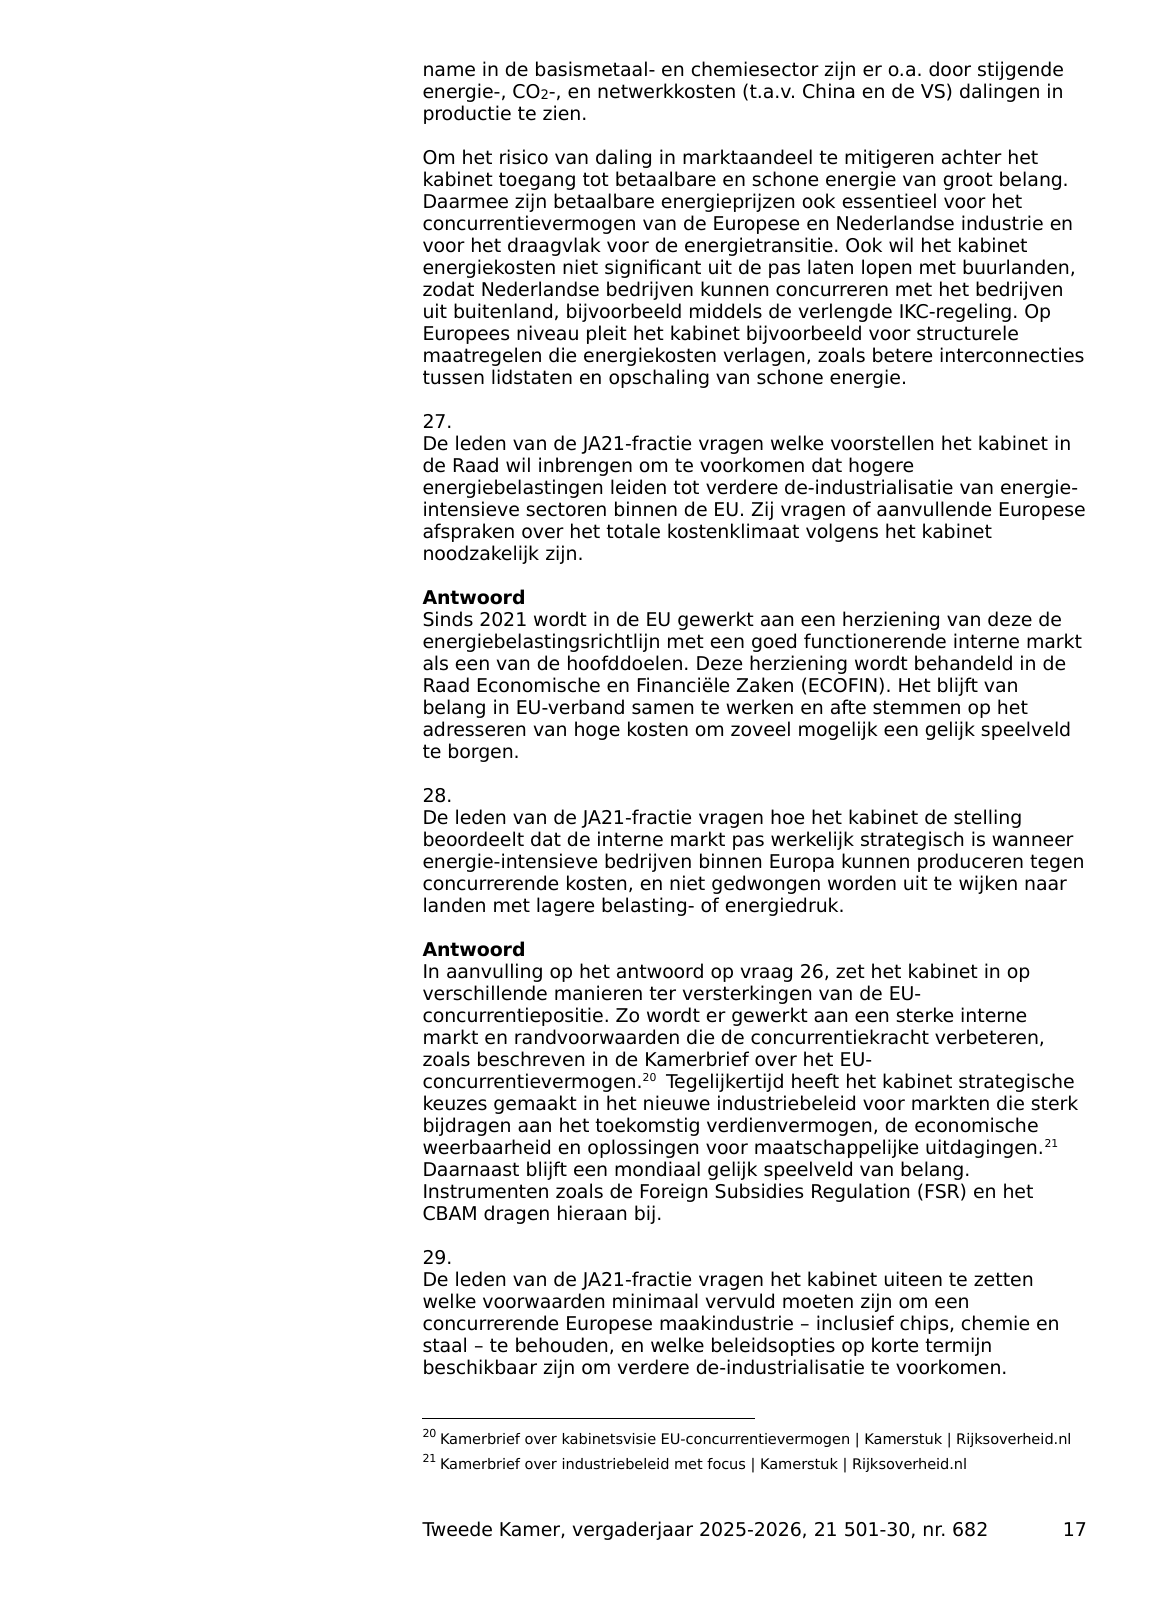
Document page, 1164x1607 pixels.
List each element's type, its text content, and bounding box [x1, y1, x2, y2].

text De leden van de JA21-fractie vragen welke voorstellen het kabinet in de Raad wil inbrengen om te voorkomen dat hogere energiebelastingen leiden tot verdere de-industrialisatie van energie-intensieve sectoren binnen de EU. Zij vragen of aanvullende Europese afspraken over het totale kostenklimaat volgens het kabinet noodzakelijk zijn. [422, 433, 1087, 565]
text Kamerbrief over industriebeleid met focus | Kamerstuk | Rijksoverheid.nl [422, 1452, 1087, 1474]
text Antwoord [422, 587, 1087, 609]
text In aanvulling op het antwoord op vraag 26, zet het kabinet in op verschillende manieren ter versterkingen van de EU-concurrentiepositie. Zo wordt er gewerkt aan een sterke interne markt en randvoorwaarden die de concurrentiekracht verbeteren, zoals beschreven in de Kamerbrief over het EU-concurrentievermogen. Tegelijkertijd heeft het kabinet strategische keuzes gemaakt in het nieuwe industriebeleid voor markten die sterk bijdragen aan het toekomstig verdienvermogen, de economische weerbaarheid en oplossingen voor maatschappelijke uitdagingen. Daarnaast blijft een mondiaal gelijk speelveld van belang. Instrumenten zoals de Foreign Subsidies Regulation (FSR) en het CBAM dragen hieraan bij. [422, 961, 1087, 1225]
text Kamerbrief over kabinetsvisie EU-concurrentievermogen | Kamerstuk | Rijksoverheid.nl [422, 1427, 1087, 1449]
text Om het risico van daling in marktaandeel te mitigeren achter het kabinet toegang tot betaalbare en schone energie van groot belang. Daarmee zijn betaalbare energieprijzen ook essentieel voor het concurrentievermogen van de Europese en Nederlandse industrie en voor het draagvlak voor de energietransitie. Ook wil het kabinet energiekosten niet significant uit de pas laten lopen met buurlanden, zodat Nederlandse bedrijven kunnen concurreren met het bedrijven uit buitenland, bijvoorbeeld middels de verlengde IKC-regeling. Op Europees niveau pleit het kabinet bijvoorbeeld voor structurele maatregelen die energiekosten verlagen, zoals betere interconnecties tussen lidstaten en opschaling van schone energie. [422, 147, 1087, 389]
text Sinds 2021 wordt in de EU gewerkt aan een herziening van deze de energiebelastingsrichtlijn met een goed functionerende interne markt als een van de hoofddoelen. Deze herziening wordt behandeld in de Raad Economische en Financiële Zaken (ECOFIN). Het blijft van belang in EU-verband samen te werken en afte stemmen op het adresseren van hoge kosten om zoveel mogelijk een gelijk speelveld te borgen. [422, 609, 1087, 763]
text Antwoord [422, 939, 1087, 961]
text De leden van de JA21-fractie vragen hoe het kabinet de stelling beoordeelt dat de interne markt pas werkelijk strategisch is wanneer energie-intensieve bedrijven binnen Europa kunnen produceren tegen concurrerende kosten, en niet gedwongen worden uit te wijken naar landen met lagere belasting- of energiedruk. [422, 807, 1087, 917]
text De leden van de JA21-fractie vragen het kabinet uiteen te zetten welke voorwaarden minimaal vervuld moeten zijn om een concurrerende Europese maakindustrie – inclusief chips, chemie en staal – te behouden, en welke beleidsopties op korte termijn beschikbaar zijn om verdere de-industrialisatie te voorkomen. [422, 1269, 1087, 1379]
text name in de basismetaal- en chemiesector zijn er o.a. door stijgende energie-, CO2-, en netwerkkosten (t.a.v. China en de VS) dalingen in productie te zien. [422, 59, 1087, 125]
text 27. [422, 411, 1087, 433]
text 29. [422, 1247, 1087, 1269]
text 28. [422, 785, 1087, 807]
